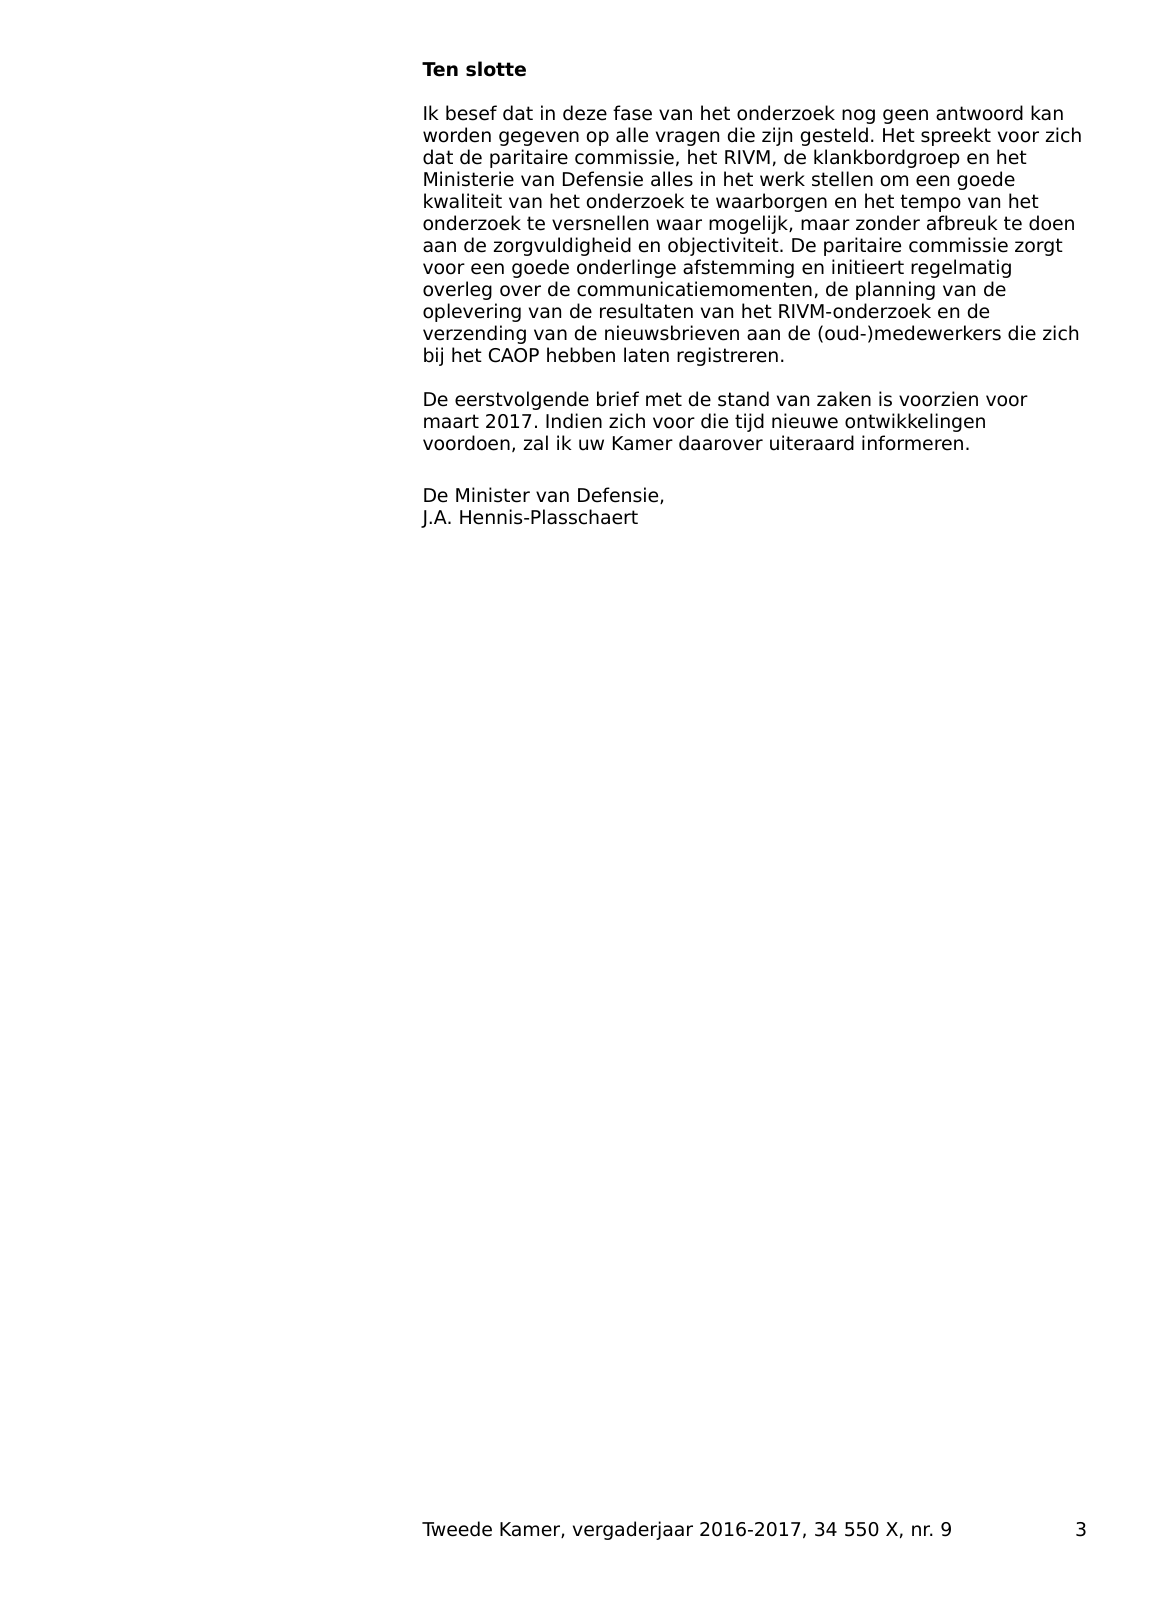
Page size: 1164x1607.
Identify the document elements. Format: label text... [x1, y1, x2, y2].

text De Minister van Defensie, J.A. Hennis-Plasschaert [422, 485, 1087, 529]
text Ik besef dat in deze fase van het onderzoek nog geen antwoord kan worden gegeven op alle vragen die zijn gesteld. Het spreekt voor zich dat de paritaire commissie, het RIVM, de klankbordgroep en het Ministerie van Defensie alles in het werk stellen om een goede kwaliteit van het onderzoek te waarborgen en het tempo van het onderzoek te versnellen waar mogelijk, maar zonder afbreuk te doen aan de zorgvuldigheid en objectiviteit. De paritaire commissie zorgt voor een goede onderlinge afstemming en initieert regelmatig overleg over de communicatiemomenten, de planning van de oplevering van de resultaten van het RIVM-onderzoek en de verzending van de nieuwsbrieven aan de (oud-)medewerkers die zich bij het CAOP hebben laten registreren. [422, 103, 1087, 367]
text De eerstvolgende brief met de stand van zaken is voorzien voor maart 2017. Indien zich voor die tijd nieuwe ontwikkelingen voordoen, zal ik uw Kamer daarover uiteraard informeren. [422, 389, 1087, 455]
subtitle Ten slotte [422, 59, 1087, 81]
